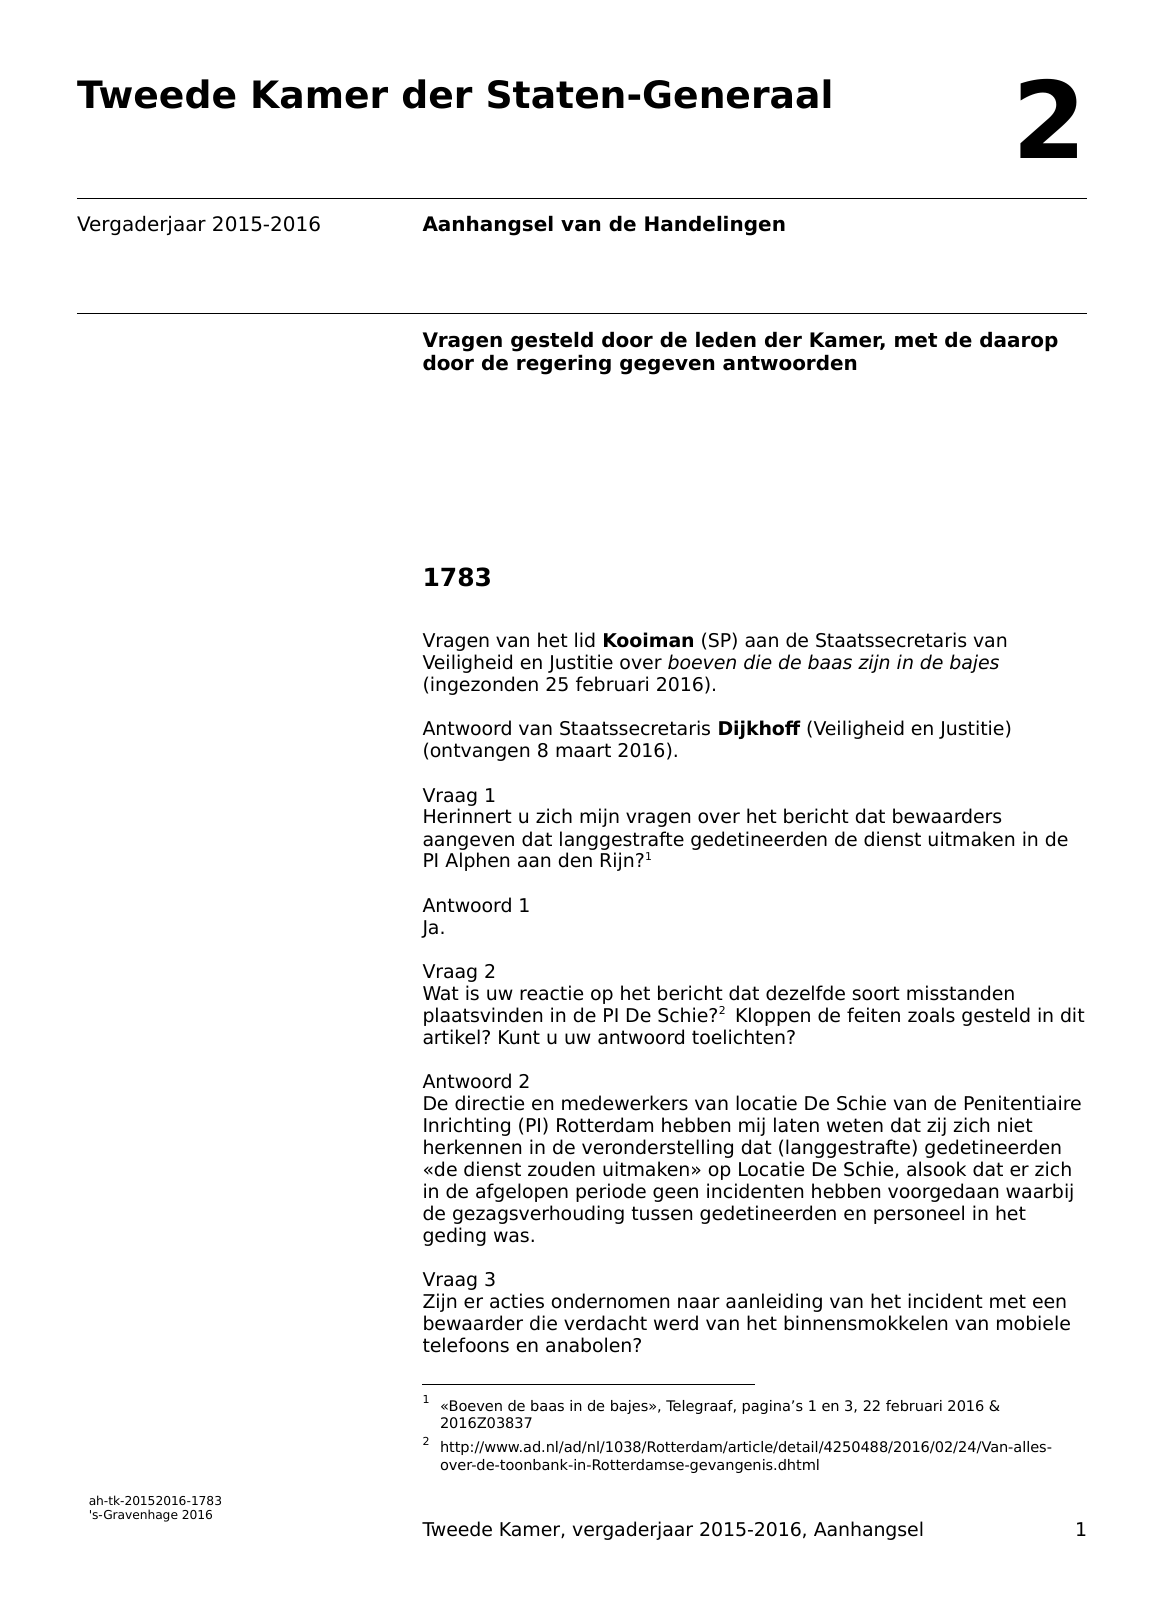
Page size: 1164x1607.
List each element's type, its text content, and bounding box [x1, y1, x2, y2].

text De directie en medewerkers van locatie De Schie van de Penitentiaire Inrichting (PI) Rotterdam hebben mij laten weten dat zij zich niet herkennen in de veronderstelling dat (langgestrafte) gedetineerden «de dienst zouden uitmaken» op Locatie De Schie, alsook dat er zich in de afgelopen periode geen incidenten hebben voorgedaan waarbij de gezagsverhouding tussen gedetineerden en personeel in het geding was. [422, 1093, 1087, 1247]
text Herinnert u zich mijn vragen over het bericht dat bewaarders aangeven dat langgestrafte gedetineerden de dienst uitmaken in de PI Alphen aan den Rijn? [422, 806, 1087, 872]
text Vragen van het lid Kooiman (SP) aan de Staatssecretaris van Veiligheid en Justitie over boeven die de baas zijn in de bajes (ingezonden 25 februari 2016). [422, 630, 1087, 696]
text http://www.ad.nl/ad/nl/1038/Rotterdam/article/detail/4250488/2016/02/24/Van-alles-over-de-toonbank-in-Rotterdamse-gevangenis.dhtml [422, 1435, 1087, 1474]
text Antwoord 1 [422, 894, 1087, 917]
text ah-tk-20152016-1783 [88, 1494, 323, 1508]
table_header 2 [886, 59, 1087, 198]
table_cell Vragen gesteld door de leden der Kamer, met de daarop door de regering gegeven antwoorden [422, 314, 1087, 375]
text Antwoord 2 [422, 1071, 1087, 1093]
text Ja. [422, 917, 1087, 938]
text Zijn er acties ondernomen naar aanleiding van het incident met een bewaarder die verdacht werd van het binnensmokkelen van mobiele telefoons en anabolen? [422, 1291, 1087, 1357]
table_cell [77, 314, 422, 375]
text 1783 [422, 563, 1087, 592]
text Wat is uw reactie op het bericht dat dezelfde soort misstanden plaatsvinden in de PI De Schie? Kloppen de feiten zoals gesteld in dit artikel? Kunt u uw antwoord toelichten? [422, 983, 1087, 1049]
text 's-Gravenhage 2016 [88, 1508, 323, 1522]
table_cell Vergaderjaar 2015-2016 [77, 199, 422, 313]
text Vraag 2 [422, 961, 1087, 983]
text Vraag 3 [422, 1269, 1087, 1291]
text «Boeven de baas in de bajes», Telegraaf, pagina’s 1 en 3, 22 februari 2016 & 2016Z03837 [422, 1393, 1087, 1432]
text Antwoord van Staatssecretaris Dijkhoff (Veiligheid en Justitie) (ontvangen 8 maart 2016). [422, 718, 1087, 762]
table_cell Aanhangsel van de Handelingen [422, 199, 1087, 313]
table_header Tweede Kamer der Staten-Generaal [77, 59, 886, 198]
text Vraag 1 [422, 784, 1087, 806]
